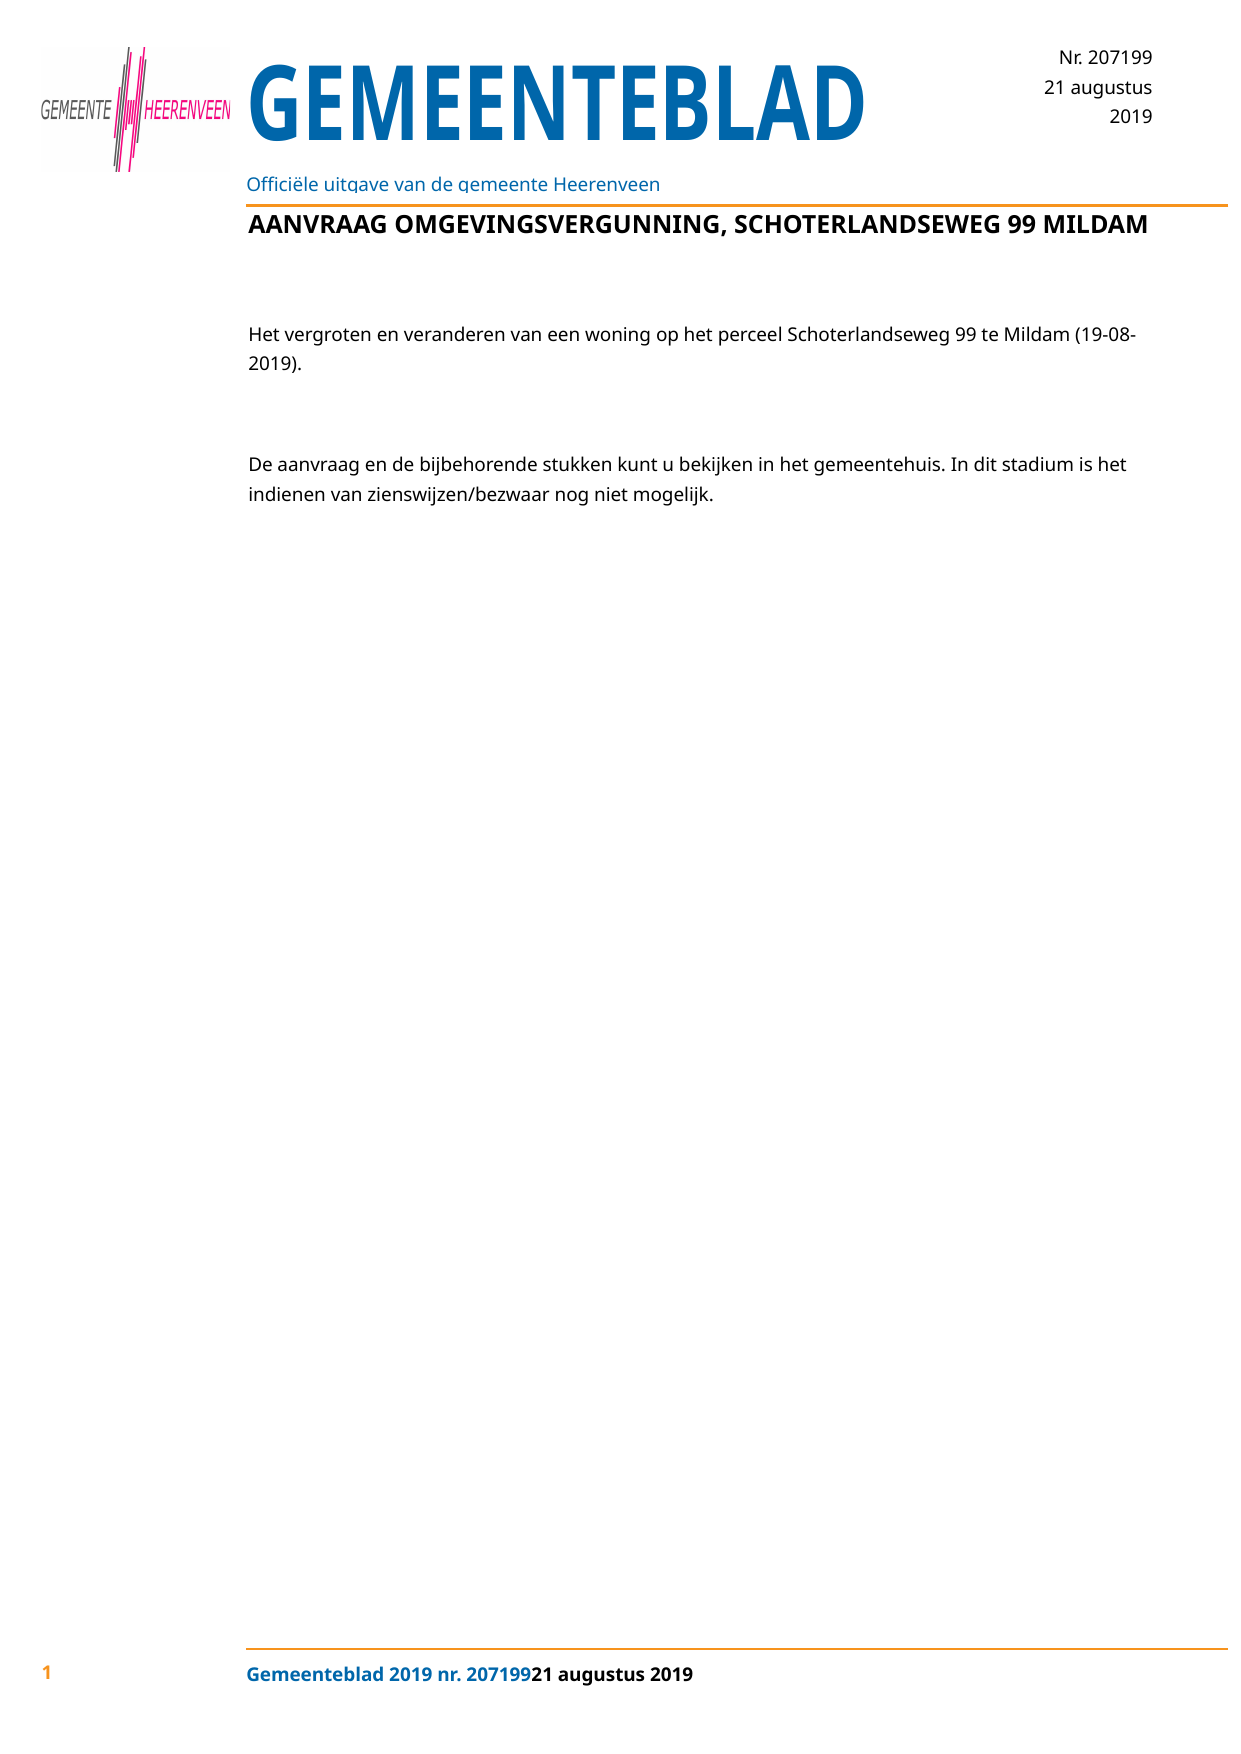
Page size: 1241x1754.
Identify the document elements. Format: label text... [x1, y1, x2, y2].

text De aanvraag en de bijbehorende stukken kunt u bekijken in het gemeentehuis. In dit stadium is het indienen van zienswijzen/bezwaar nog niet mogelijk. [248, 451, 1152, 506]
text AANVRAAG OMGEVINGSVERGUNNING, SCHOTERLANDSEWEG 99 MILDAM [248, 207, 1152, 241]
text Het vergroten en veranderen van een woning op het perceel Schoterlandseweg 99 te Mildam (19-08-2019). [248, 321, 1152, 376]
picture [41, 47, 231, 172]
